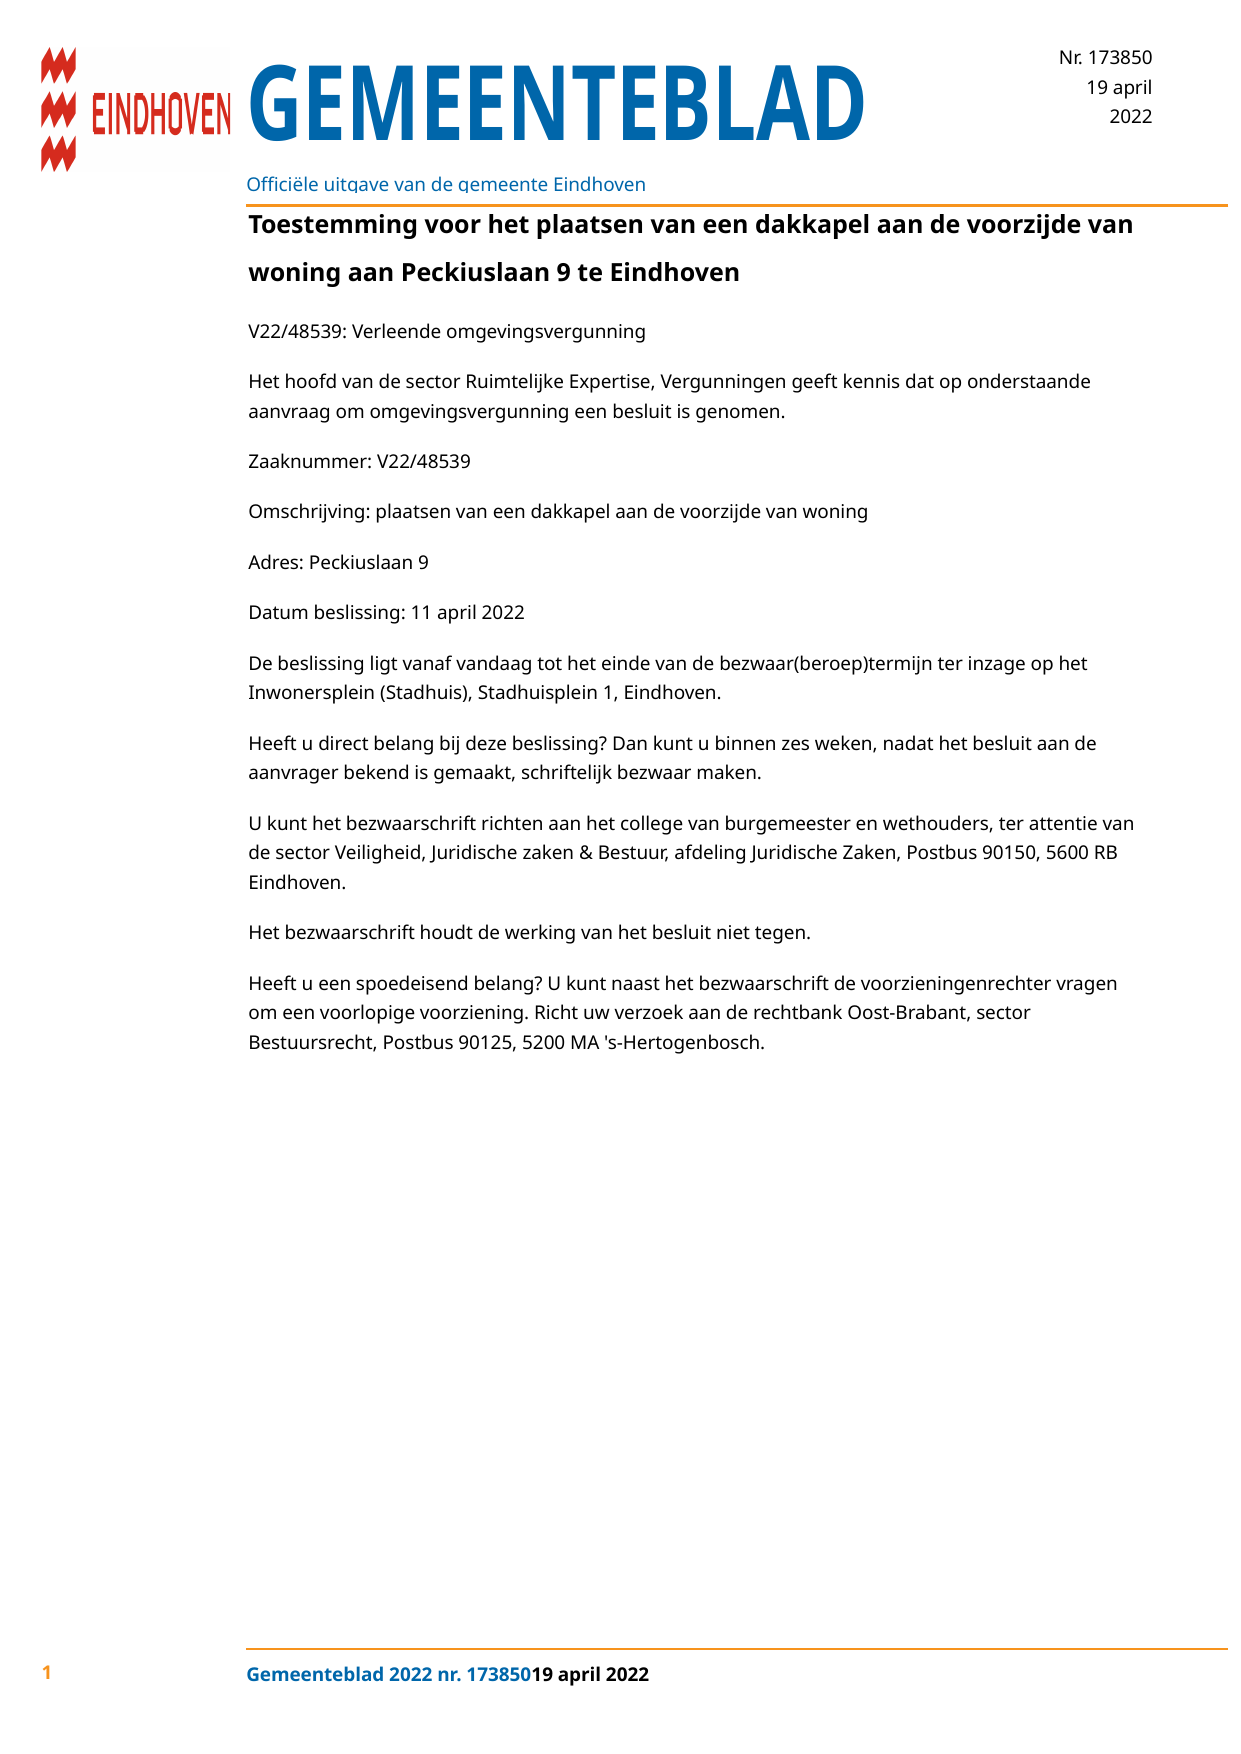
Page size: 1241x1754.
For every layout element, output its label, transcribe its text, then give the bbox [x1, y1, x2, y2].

picture [41, 47, 231, 172]
text Zaaknummer: V22/48539 [248, 448, 1152, 474]
text Datum beslissing: 11 april 2022 [248, 599, 1152, 625]
text De beslissing ligt vanaf vandaag tot het einde van de bezwaar(beroep)termijn ter inzage op het Inwonersplein (Stadhuis), Stadhuisplein 1, Eindhoven. [248, 650, 1152, 705]
text Het bezwaarschrift houdt de werking van het besluit niet tegen. [248, 919, 1152, 945]
text Toestemming voor het plaatsen van een dakkapel aan de voorzijde van woning aan Peckiuslaan 9 te Eindhoven [248, 207, 1152, 288]
text U kunt het bezwaarschrift richten aan het college van burgemeester en wethouders, ter attentie van de sector Veiligheid, Juridische zaken & Bestuur, afdeling Juridische Zaken, Postbus 90150, 5600 RB Eindhoven. [248, 810, 1152, 895]
text Omschrijving: plaatsen van een dakkapel aan de voorzijde van woning [248, 499, 1152, 524]
text Heeft u direct belang bij deze beslissing? Dan kunt u binnen zes weken, nadat het besluit aan de aanvrager bekend is gemaakt, schriftelijk bezwaar maken. [248, 730, 1152, 785]
text V22/48539: Verleende omgevingsvergunning [248, 318, 1152, 344]
text Adres: Peckiuslaan 9 [248, 549, 1152, 575]
text Het hoofd van de sector Ruimtelijke Expertise, Vergunningen geeft kennis dat op onderstaande aanvraag om omgevingsvergunning een besluit is genomen. [248, 368, 1152, 424]
text Heeft u een spoedeisend belang? U kunt naast het bezwaarschrift de voorzieningenrechter vragen om een voorlopige voorziening. Richt uw verzoek aan de rechtbank Oost-Brabant, sector Bestuursrecht, Postbus 90125, 5200 MA 's-Hertogenbosch. [248, 970, 1152, 1055]
